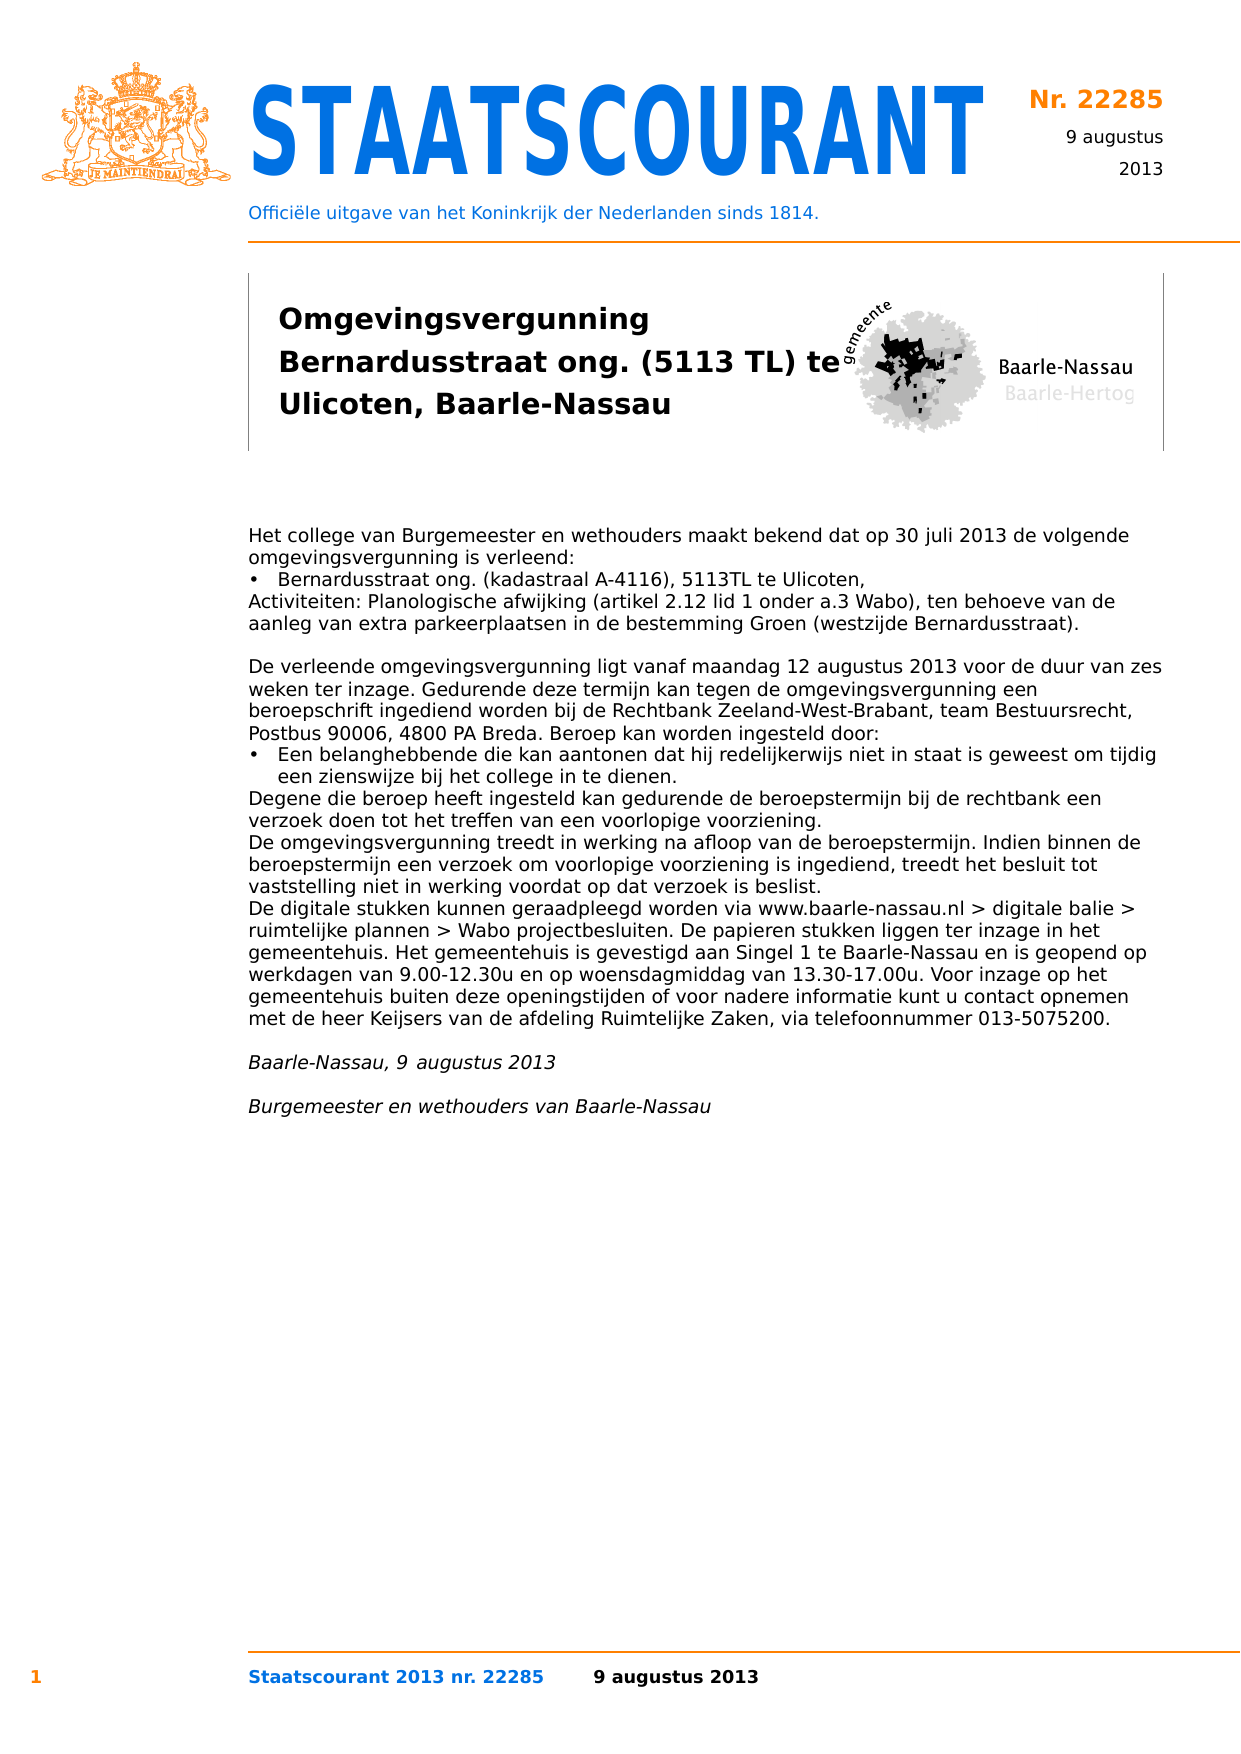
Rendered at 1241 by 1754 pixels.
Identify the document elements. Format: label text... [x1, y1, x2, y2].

table_header Nr. 22285 [998, 62, 1240, 121]
text Activiteiten: Planologische afwijking (artikel 2.12 lid 1 onder a.3 Wabo), ten behoeve van de aanleg van extra parkeerplaatsen in de bestemming Groen (westzijde Bernardusstraat). [248, 591, 1163, 634]
text Degene die beroep heeft ingesteld kan gedurende de beroepstermijn bij de rechtbank een verzoek doen tot het treffen van een voorlopige voorziening. [248, 788, 1163, 832]
picture [41, 62, 231, 186]
picture [844, 302, 1134, 433]
table_cell 9 augustus [998, 121, 1240, 153]
text De digitale stukken kunnen geraadpleegd worden via www.baarle-nassau.nl > digitale balie > ruimtelijke plannen > Wabo projectbesluiten. De papieren stukken liggen ter inzage in het gemeentehuis. Het gemeentehuis is gevestigd aan Singel 1 te Baarle-Nassau en is geopend op werkdagen van 9.00-12.30u en op woensdagmiddag van 13.30-17.00u. Voor inzage op het gemeentehuis buiten deze openingstijden of voor nadere informatie kunt u contact opnemen met de heer Keijsers van de afdeling Ruimtelijke Zaken, via telefoonnummer 013-5075200. [248, 898, 1163, 1030]
table_cell 2013 [998, 153, 1240, 203]
table_cell Officiële uitgave van het Koninkrijk der Nederlanden sinds 1814. [248, 203, 1240, 241]
text Het college van Burgemeester en wethouders maakt bekend dat op 30 juli 2013 de volgende omgevingsvergunning is verleend: [248, 525, 1163, 569]
subtitle Omgevingsvergunning Bernardusstraat ong. (5113 TL) te Ulicoten, Baarle-Nassau [249, 273, 1163, 451]
text Baarle-Nassau, 9 augustus 2013 [248, 1052, 1163, 1074]
text De omgevingsvergunning treedt in werking na afloop van de beroepstermijn. Indien binnen de beroepstermijn een verzoek om voorlopige voorziening is ingediend, treedt het besluit tot vaststelling niet in werking voordat op dat verzoek is beslist. [248, 832, 1163, 898]
text • Een belanghebbende die kan aantonen dat hij redelijkerwijs niet in staat is geweest om tijdig een zienswijze bij het college in te dienen. [248, 744, 1163, 788]
table_header STAATSCOURANT [248, 62, 998, 203]
table_header [25, 62, 248, 241]
text • Bernardusstraat ong. (kadastraal A-4116), 5113TL te Ulicoten, [248, 569, 1163, 591]
text De verleende omgevingsvergunning ligt vanaf maandag 12 augustus 2013 voor de duur van zes weken ter inzage. Gedurende deze termijn kan tegen de omgevingsvergunning een beroepschrift ingediend worden bij de Rechtbank Zeeland-West-Brabant, team Bestuursrecht, Postbus 90006, 4800 PA Breda. Beroep kan worden ingesteld door: [248, 656, 1163, 744]
text Burgemeester en wethouders van Baarle-Nassau [248, 1096, 1163, 1118]
